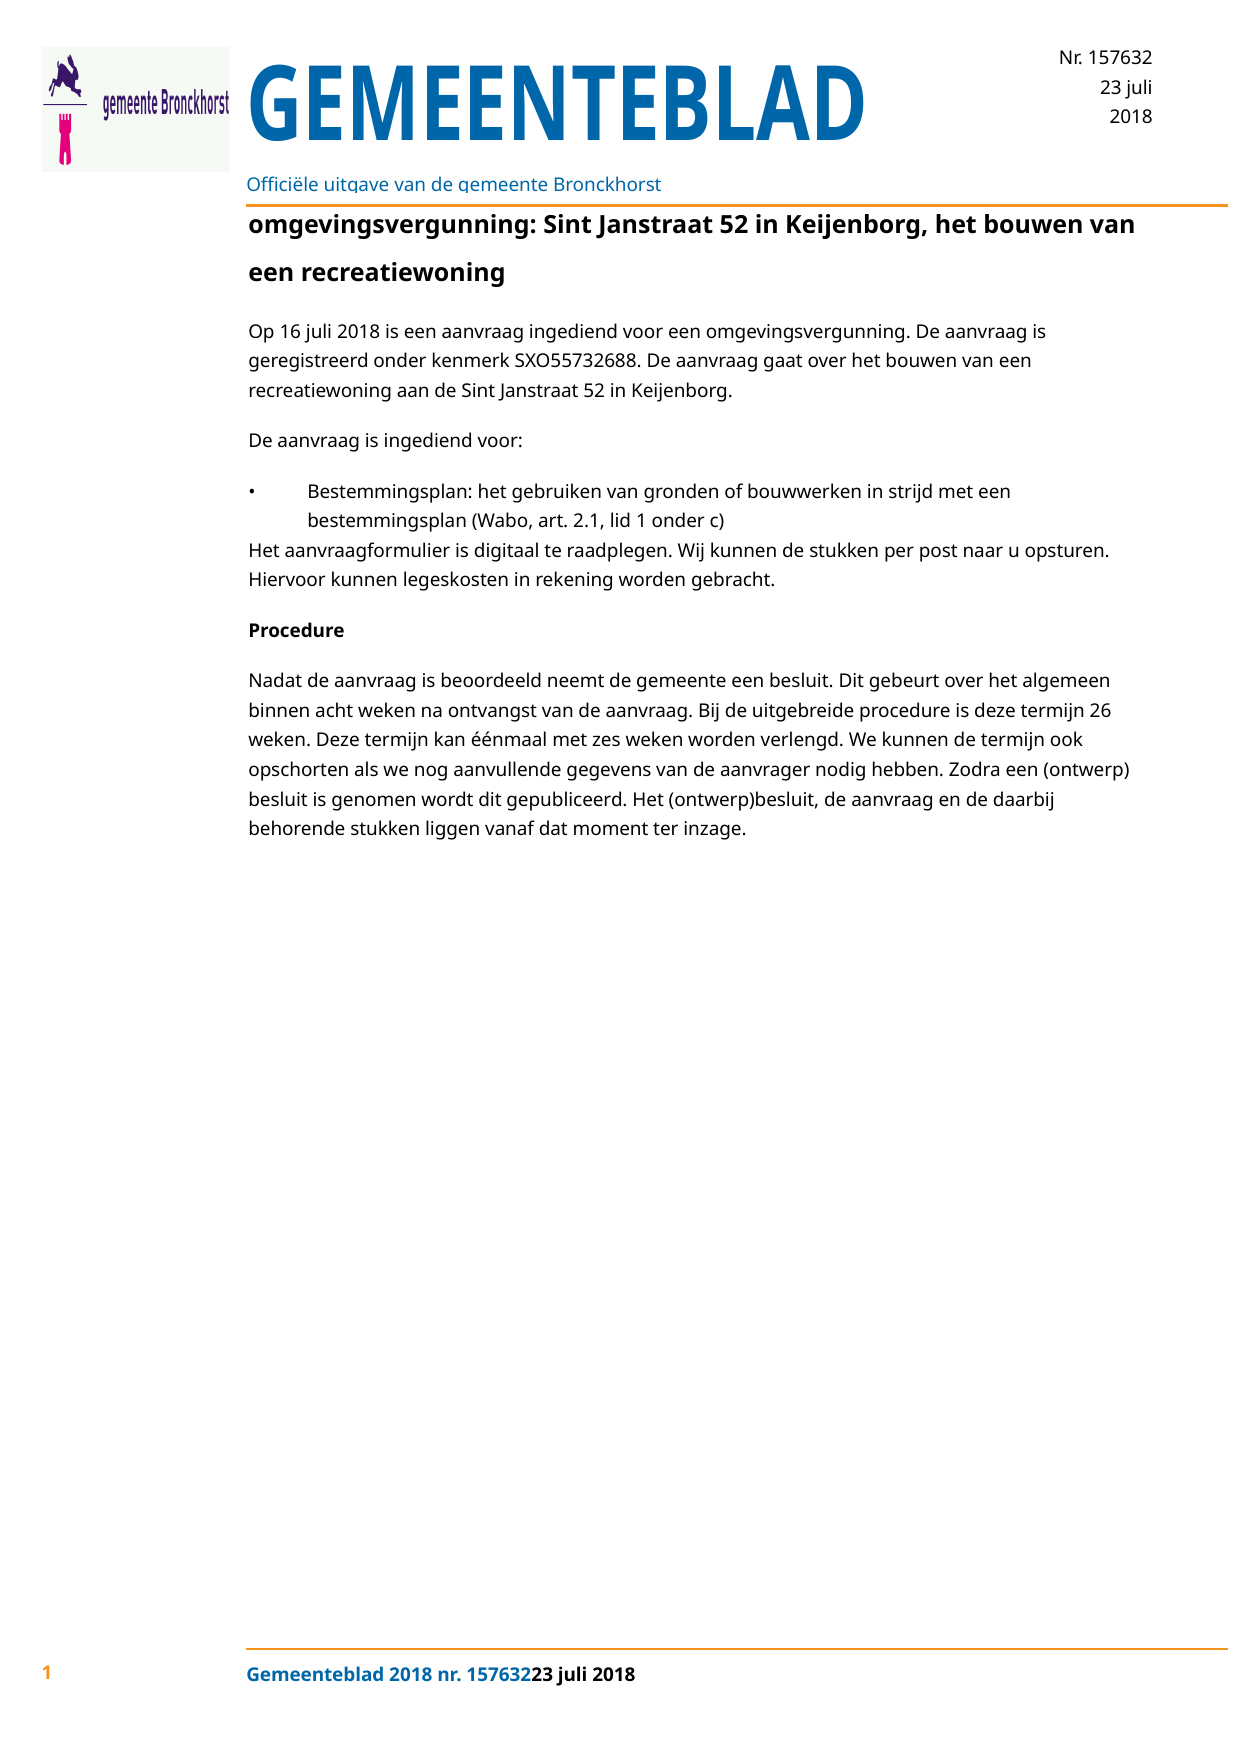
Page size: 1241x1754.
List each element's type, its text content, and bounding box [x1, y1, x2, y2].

list Bestemmingsplan: het gebruiken van gronden of bouwwerken in strijd met een bestemmingsplan (Wabo, art. 2.1, lid 1 onder c) [248, 478, 1152, 533]
text Het aanvraagformulier is digitaal te raadplegen. Wij kunnen de stukken per post naar u opsturen. Hiervoor kunnen legeskosten in rekening worden gebracht. [248, 537, 1152, 592]
text Op 16 juli 2018 is een aanvraag ingediend voor een omgevingsvergunning. De aanvraag is geregistreerd onder kenmerk SXO55732688. De aanvraag gaat over het bouwen van een recreatiewoning aan de Sint Janstraat 52 in Keijenborg. [248, 318, 1152, 403]
text Procedure [248, 617, 1152, 643]
text Nadat de aanvraag is beoordeeld neemt de gemeente een besluit. Dit gebeurt over het algemeen binnen acht weken na ontvangst van de aanvraag. Bij de uitgebreide procedure is deze termijn 26 weken. Deze termijn kan éénmaal met zes weken worden verlengd. We kunnen de termijn ook opschorten als we nog aanvullende gegevens van de aanvrager nodig hebben. Zodra een (ontwerp) besluit is genomen wordt dit gepubliceerd. Het (ontwerp)besluit, de aanvraag en de daarbij behorende stukken liggen vanaf dat moment ter inzage. [248, 667, 1152, 841]
picture [41, 47, 231, 172]
text De aanvraag is ingediend voor: [248, 427, 1152, 453]
text omgevingsvergunning: Sint Janstraat 52 in Keijenborg, het bouwen van een recreatiewoning [248, 207, 1152, 288]
